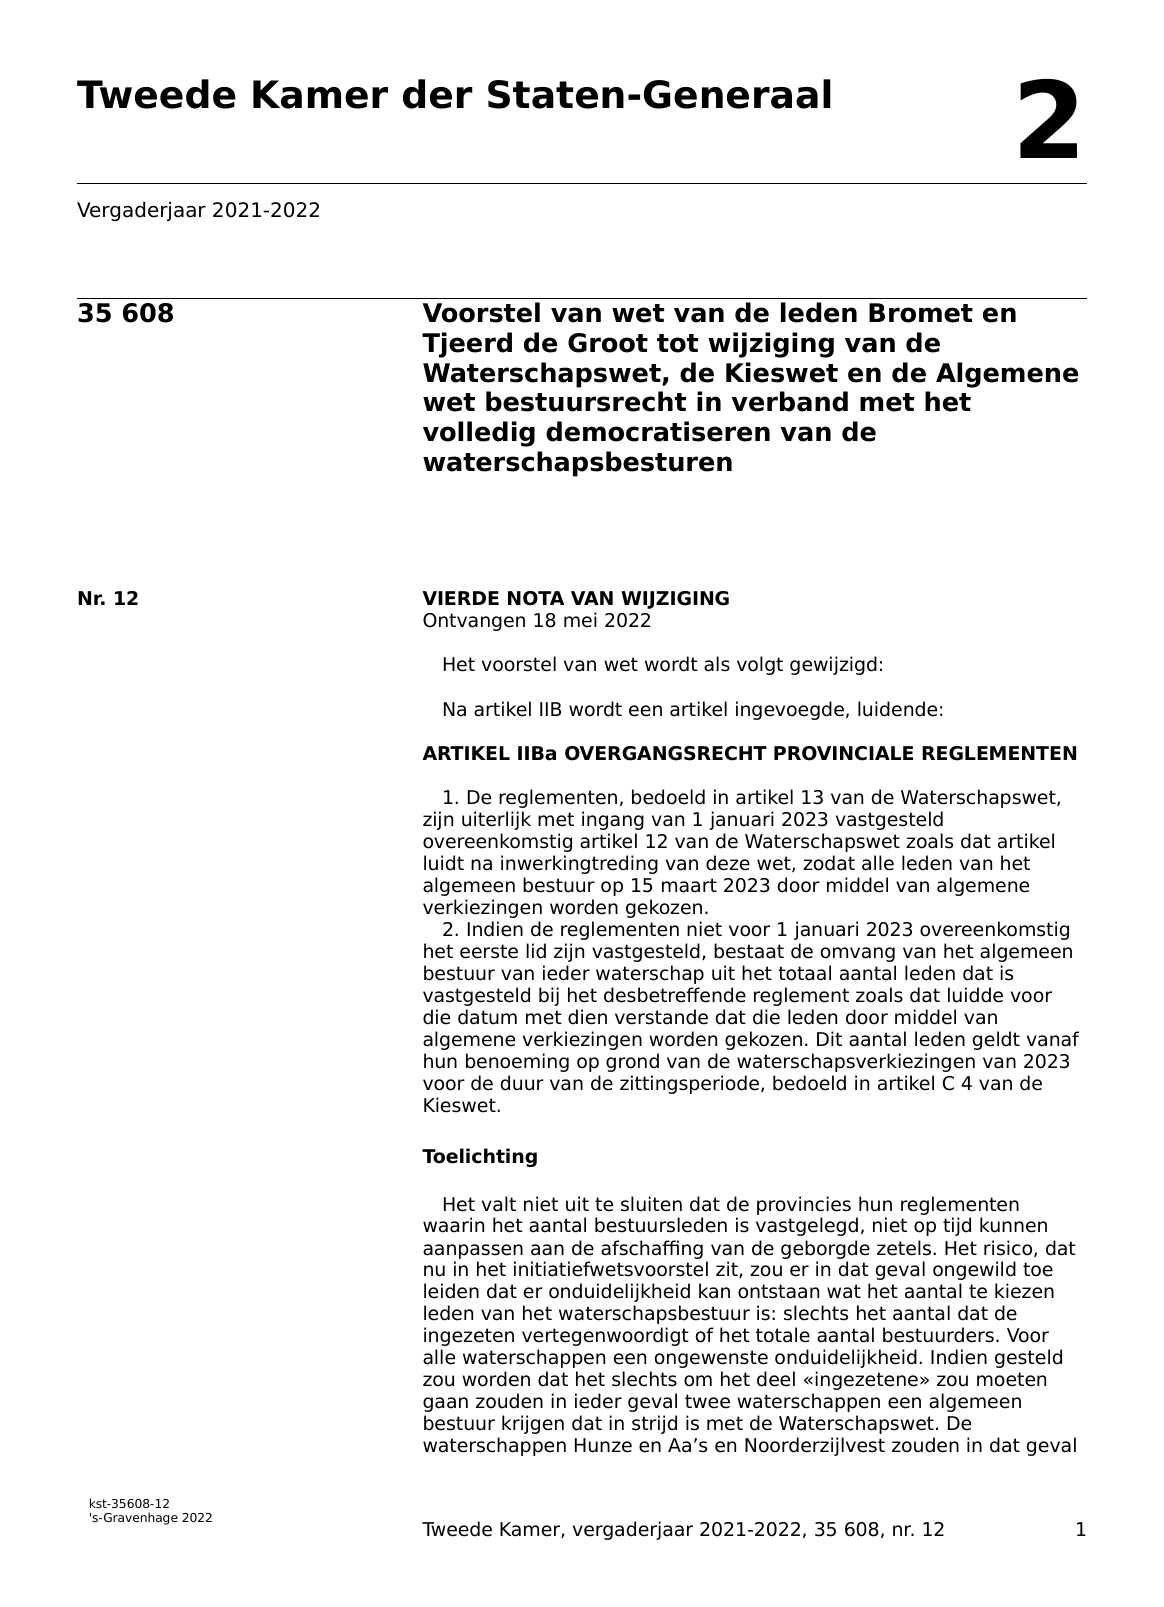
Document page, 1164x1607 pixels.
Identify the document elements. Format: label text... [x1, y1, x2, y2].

text Ontvangen 18 mei 2022 [422, 610, 1087, 632]
text kst-35608-12 [88, 1497, 323, 1511]
table_header Tweede Kamer der Staten-Generaal [77, 59, 886, 183]
text 2. Indien de reglementen niet voor 1 januari 2023 overeenkomstig het eerste lid zijn vastgesteld, bestaat de omvang van het algemeen bestuur van ieder waterschap uit het totaal aantal leden dat is vastgesteld bij het desbetreffende reglement zoals dat luidde voor die datum met dien verstande dat die leden door middel van algemene verkiezingen worden gekozen. Dit aantal leden geldt vanaf hun benoeming op grond van de waterschapsverkiezingen van 2023 voor de duur van de zittingsperiode, bedoeld in artikel C 4 van de Kieswet. [422, 919, 1087, 1116]
text 1. De reglementen, bedoeld in artikel 13 van de Waterschapswet, zijn uiterlijk met ingang van 1 januari 2023 vastgesteld overeenkomstig artikel 12 van de Waterschapswet zoals dat artikel luidt na inwerkingtreding van deze wet, zodat alle leden van het algemeen bestuur op 15 maart 2023 door middel van algemene verkiezingen worden gekozen. [422, 787, 1087, 919]
table_cell Vergaderjaar 2021-2022 [77, 184, 1087, 298]
subtitle Toelichting [422, 1146, 1087, 1168]
text Het valt niet uit te sluiten dat de provincies hun reglementen waarin het aantal bestuursleden is vastgelegd, niet op tijd kunnen aanpassen aan de afschaffing van de geborgde zetels. Het risico, dat nu in het initiatiefwetsvoorstel zit, zou er in dat geval ongewild toe leiden dat er onduidelijkheid kan ontstaan wat het aantal te kiezen leden van het waterschapsbestuur is: slechts het aantal dat de ingezeten vertegenwoordigt of het totale aantal bestuurders. Voor alle waterschappen een ongewenste onduidelijkheid. Indien gesteld zou worden dat het slechts om het deel «ingezetene» zou moeten gaan zouden in ieder geval twee waterschappen een algemeen bestuur krijgen dat in strijd is met de Waterschapswet. De waterschappen Hunze en Aa’s en Noorderzijlvest zouden in dat geval [422, 1193, 1087, 1457]
text Na artikel IIB wordt een artikel ingevoegde, luidende: [422, 698, 1087, 720]
subtitle Nr. 12 VIERDE NOTA VAN WIJZIGING [77, 588, 1087, 610]
text 's-Gravenhage 2022 [88, 1511, 323, 1525]
subtitle ARTIKEL IIBa OVERGANGSRECHT PROVINCIALE REGLEMENTEN [422, 743, 1087, 764]
table_header 2 [886, 59, 1087, 183]
text Het voorstel van wet wordt als volgt gewijzigd: [422, 654, 1087, 676]
subtitle 35 608 Voorstel van wet van de leden Bromet en Tjeerd de Groot tot wijziging van de Waterschapswet, de Kieswet en de Algemene wet bestuursrecht in verband met het volledig democratiseren van de waterschapsbesturen [77, 299, 1087, 477]
